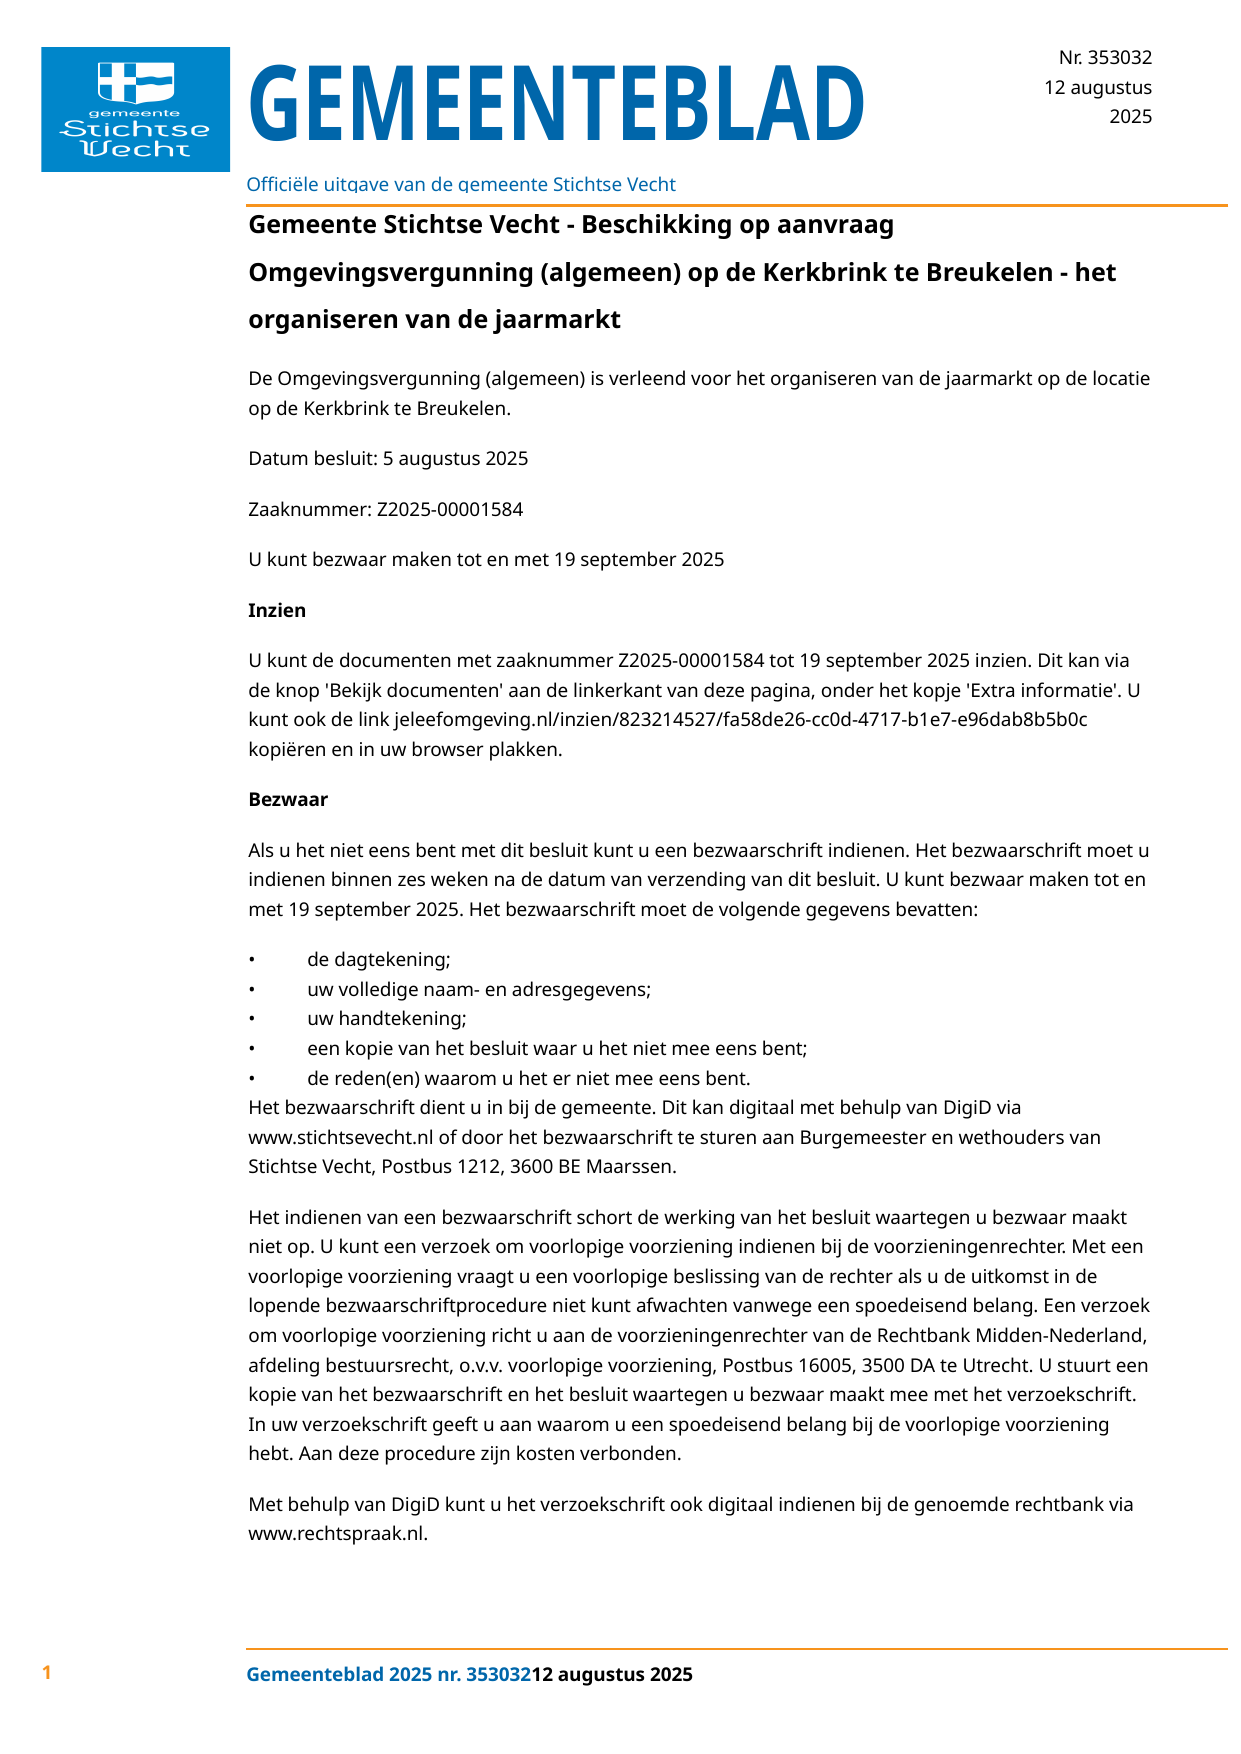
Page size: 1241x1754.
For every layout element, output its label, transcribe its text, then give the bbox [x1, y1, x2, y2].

text Bezwaar [248, 786, 1152, 812]
text Datum besluit: 5 augustus 2025 [248, 446, 1152, 471]
text U kunt bezwaar maken tot en met 19 september 2025 [248, 546, 1152, 572]
list uw volledige naam- en adresgegevens; [248, 976, 1152, 1002]
text U kunt de documenten met zaaknummer Z2025-00001584 tot 19 september 2025 inzien. Dit kan via de knop 'Bekijk documenten' aan de linkerkant van deze pagina, onder het kopje 'Extra informatie'. U kunt ook de link jeleefomgeving.nl/inzien/823214527/fa58de26-cc0d-4717-b1e7-e96dab8b5b0c kopiëren en in uw browser plakken. [248, 647, 1152, 762]
list de dagtekening; [248, 946, 1152, 972]
text Het bezwaarschrift dient u in bij de gemeente. Dit kan digitaal met behulp van DigiD via www.stichtsevecht.nl of door het bezwaarschrift te sturen aan Burgemeester en wethouders van Stichtse Vecht, Postbus 1212, 3600 BE Maarssen. [248, 1094, 1152, 1179]
list de reden(en) waarom u het er niet mee eens bent. [248, 1065, 1152, 1090]
list een kopie van het besluit waar u het niet mee eens bent; [248, 1035, 1152, 1061]
text De Omgevingsvergunning (algemeen) is verleend voor het organiseren van de jaarmarkt op de locatie op de Kerkbrink te Breukelen. [248, 366, 1152, 421]
list uw handtekening; [248, 1006, 1152, 1031]
picture [137, 63, 174, 103]
text Inzien [248, 597, 1152, 622]
text Gemeente Stichtse Vecht - Beschikking op aanvraag Omgevingsvergunning (algemeen) op de Kerkbrink te Breukelen - het organiseren van de jaarmarkt [248, 207, 1152, 336]
text Met behulp van DigiD kunt u het verzoekschrift ook digitaal indienen bij de genoemde rechtbank via www.rechtspraak.nl. [248, 1491, 1152, 1546]
text Zaaknummer: Z2025-00001584 [248, 496, 1152, 522]
text Als u het niet eens bent met dit besluit kunt u een bezwaarschrift indienen. Het bezwaarschrift moet u indienen binnen zes weken na de datum van verzending van dit besluit. U kunt bezwaar maken tot en met 19 september 2025. Het bezwaarschrift moet de volgende gegevens bevatten: [248, 837, 1152, 922]
picture [99, 63, 135, 101]
text Het indienen van een bezwaarschrift schort de werking van het besluit waartegen u bezwaar maakt niet op. U kunt een verzoek om voorlopige voorziening indienen bij de voorzieningenrechter. Met een voorlopige voorziening vraagt u een voorlopige beslissing van de rechter als u de uitkomst in de lopende bezwaarschriftprocedure niet kunt afwachten vanwege een spoedeisend belang. Een verzoek om voorlopige voorziening richt u aan de voorzieningenrechter van de Rechtbank Midden-Nederland, afdeling bestuursrecht, o.v.v. voorlopige voorziening, Postbus 16005, 3500 DA te Utrecht. U stuurt een kopie van het bezwaarschrift en het besluit waartegen u bezwaar maakt mee met het verzoekschrift. In uw verzoekschrift geeft u aan waarom u een spoedeisend belang bij de voorlopige voorziening hebt. Aan deze procedure zijn kosten verbonden. [248, 1204, 1152, 1466]
